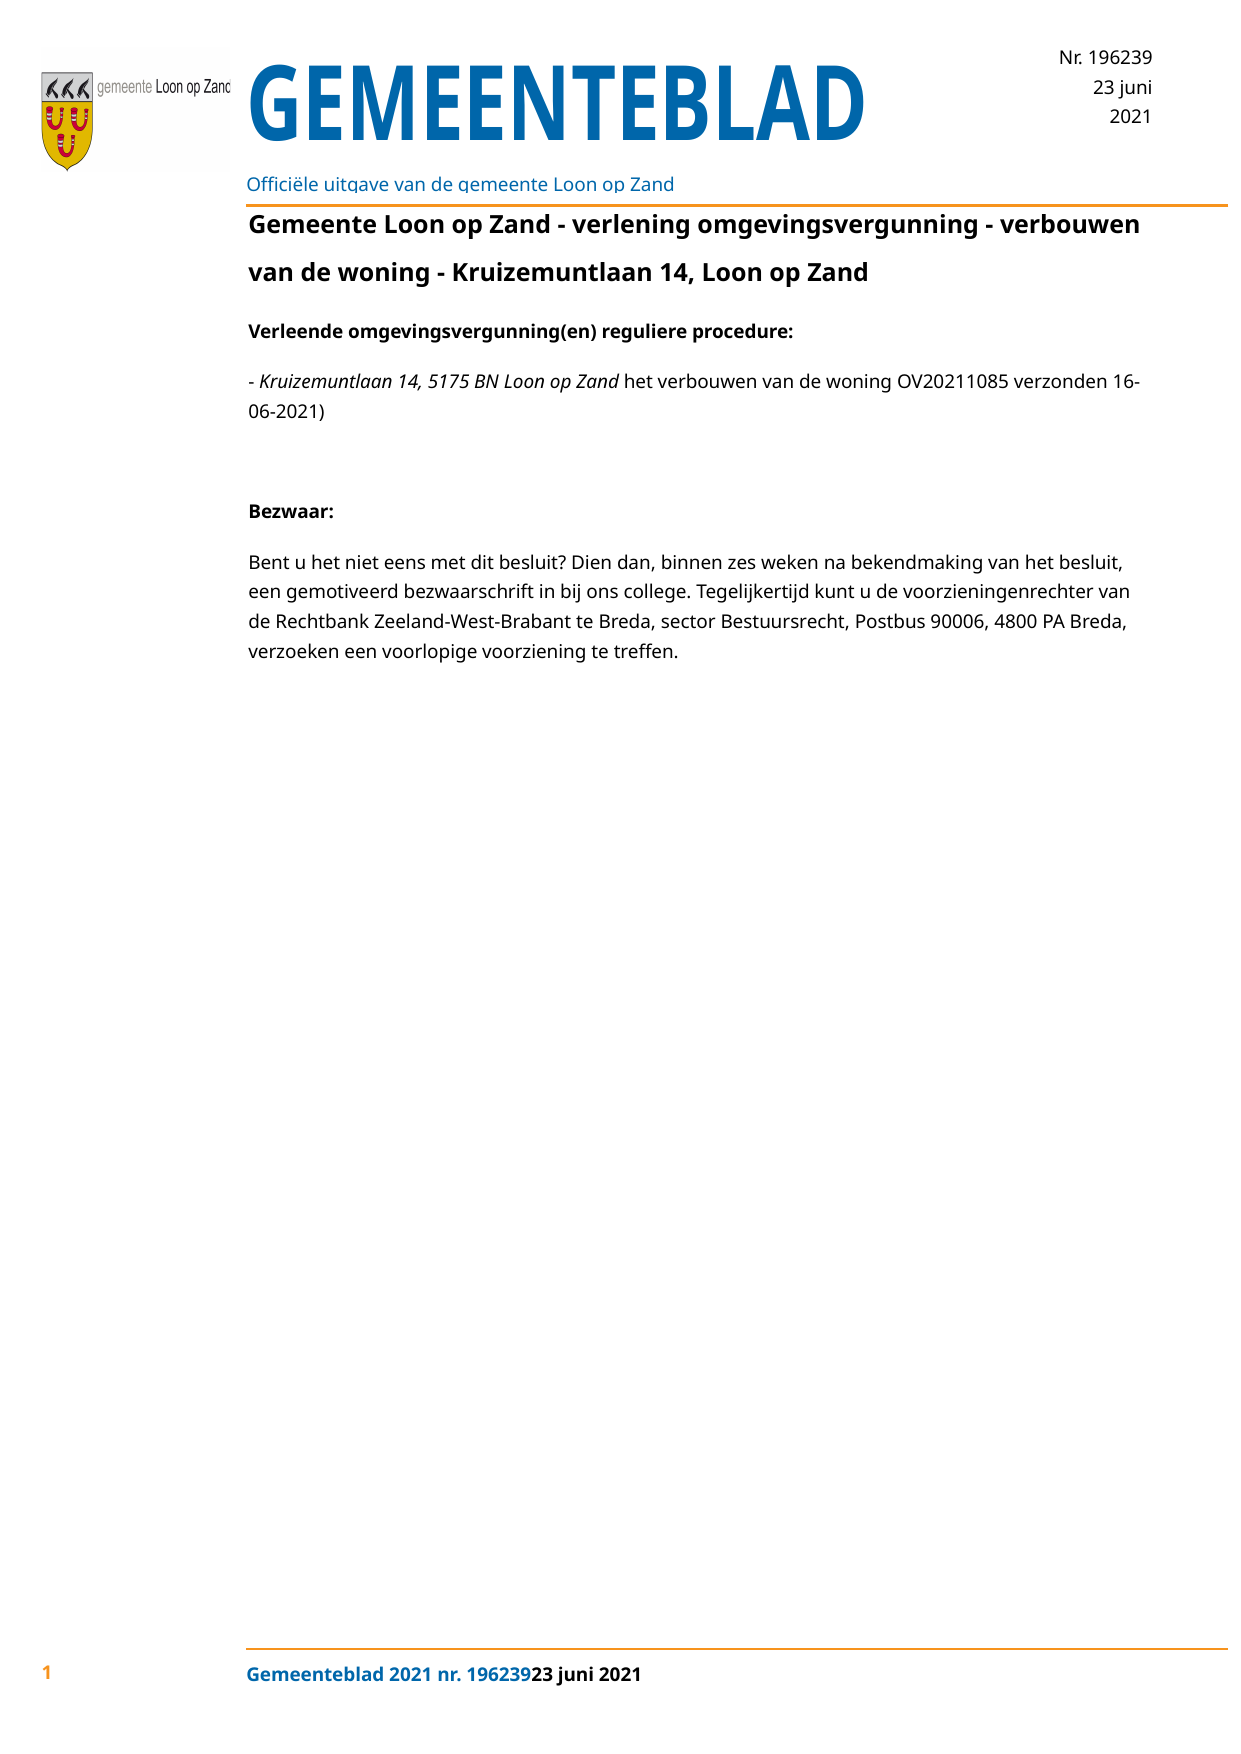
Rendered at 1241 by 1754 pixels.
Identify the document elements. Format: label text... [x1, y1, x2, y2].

text Bezwaar: [248, 499, 1152, 524]
text Verleende omgevingsvergunning(en) reguliere procedure: [248, 318, 1152, 344]
text - Kruizemuntlaan 14, 5175 BN Loon op Zand het verbouwen van de woning OV20211085 verzonden 16-06-2021) [248, 368, 1152, 424]
text Gemeente Loon op Zand - verlening omgevingsvergunning - verbouwen van de woning - Kruizemuntlaan 14, Loon op Zand [248, 207, 1152, 288]
text Bent u het niet eens met dit besluit? Dien dan, binnen zes weken na bekendmaking van het besluit, een gemotiveerd bezwaarschrift in bij ons college. Tegelijkertijd kunt u de voorzieningenrechter van de Rechtbank Zeeland-West-Brabant te Breda, sector Bestuursrecht, Postbus 90006, 4800 PA Breda, verzoeken een voorlopige voorziening te treffen. [248, 549, 1152, 664]
picture [41, 47, 231, 172]
